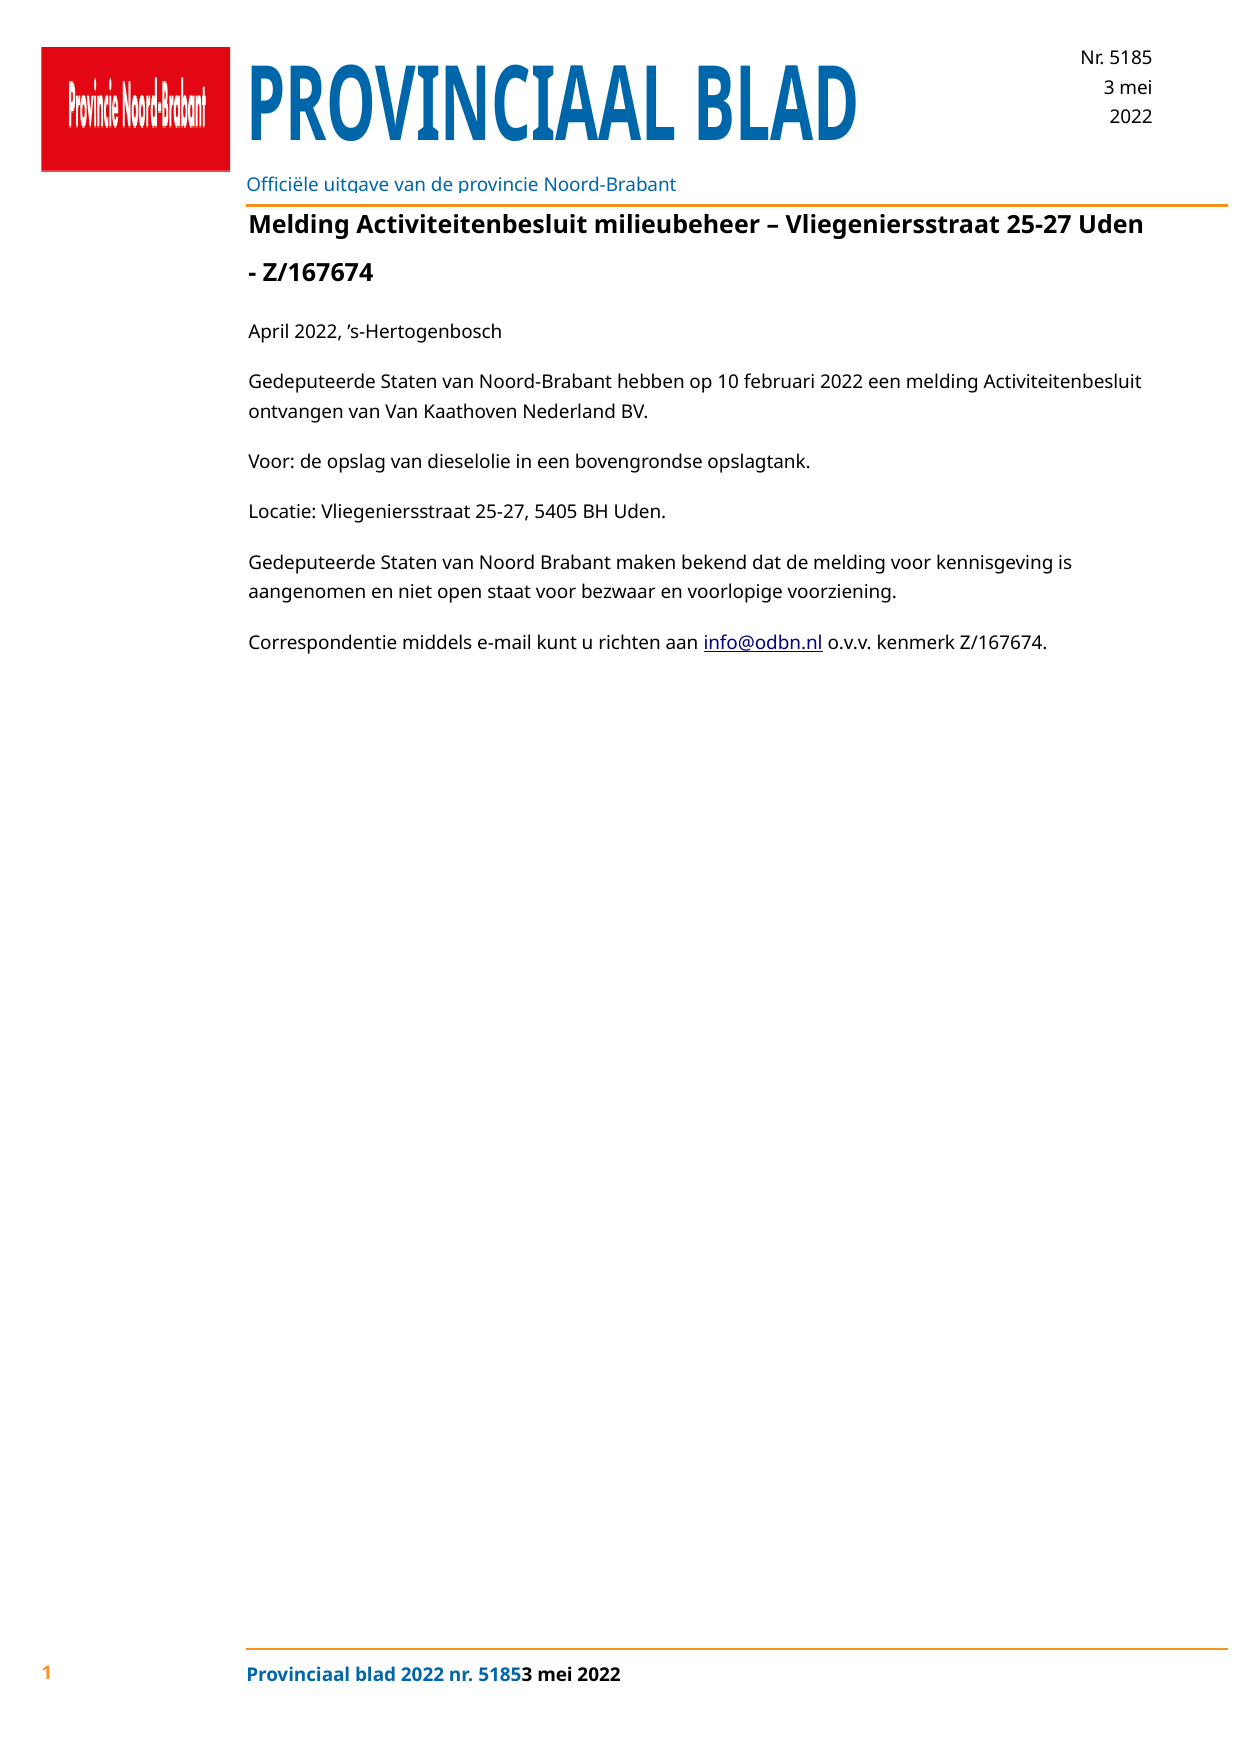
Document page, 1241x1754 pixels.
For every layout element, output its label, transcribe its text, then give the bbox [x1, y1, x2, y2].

picture [41, 47, 231, 172]
text April 2022, ’s-Hertogenbosch [248, 318, 1152, 344]
text Voor: de opslag van dieselolie in een bovengrondse opslagtank. [248, 448, 1152, 474]
text Melding Activiteitenbesluit milieubeheer – Vliegeniersstraat 25-27 Uden - Z/167674 [248, 207, 1152, 288]
text Correspondentie middels e-mail kunt u richten aan info@odbn.nl o.v.v. kenmerk Z/167674. [248, 629, 1152, 655]
text Locatie: Vliegeniersstraat 25-27, 5405 BH Uden. [248, 499, 1152, 524]
text Gedeputeerde Staten van Noord-Brabant hebben op 10 februari 2022 een melding Activiteitenbesluit ontvangen van Van Kaathoven Nederland BV. [248, 368, 1152, 424]
text Gedeputeerde Staten van Noord Brabant maken bekend dat de melding voor kennisgeving is aangenomen en niet open staat voor bezwaar en voorlopige voorziening. [248, 549, 1152, 604]
